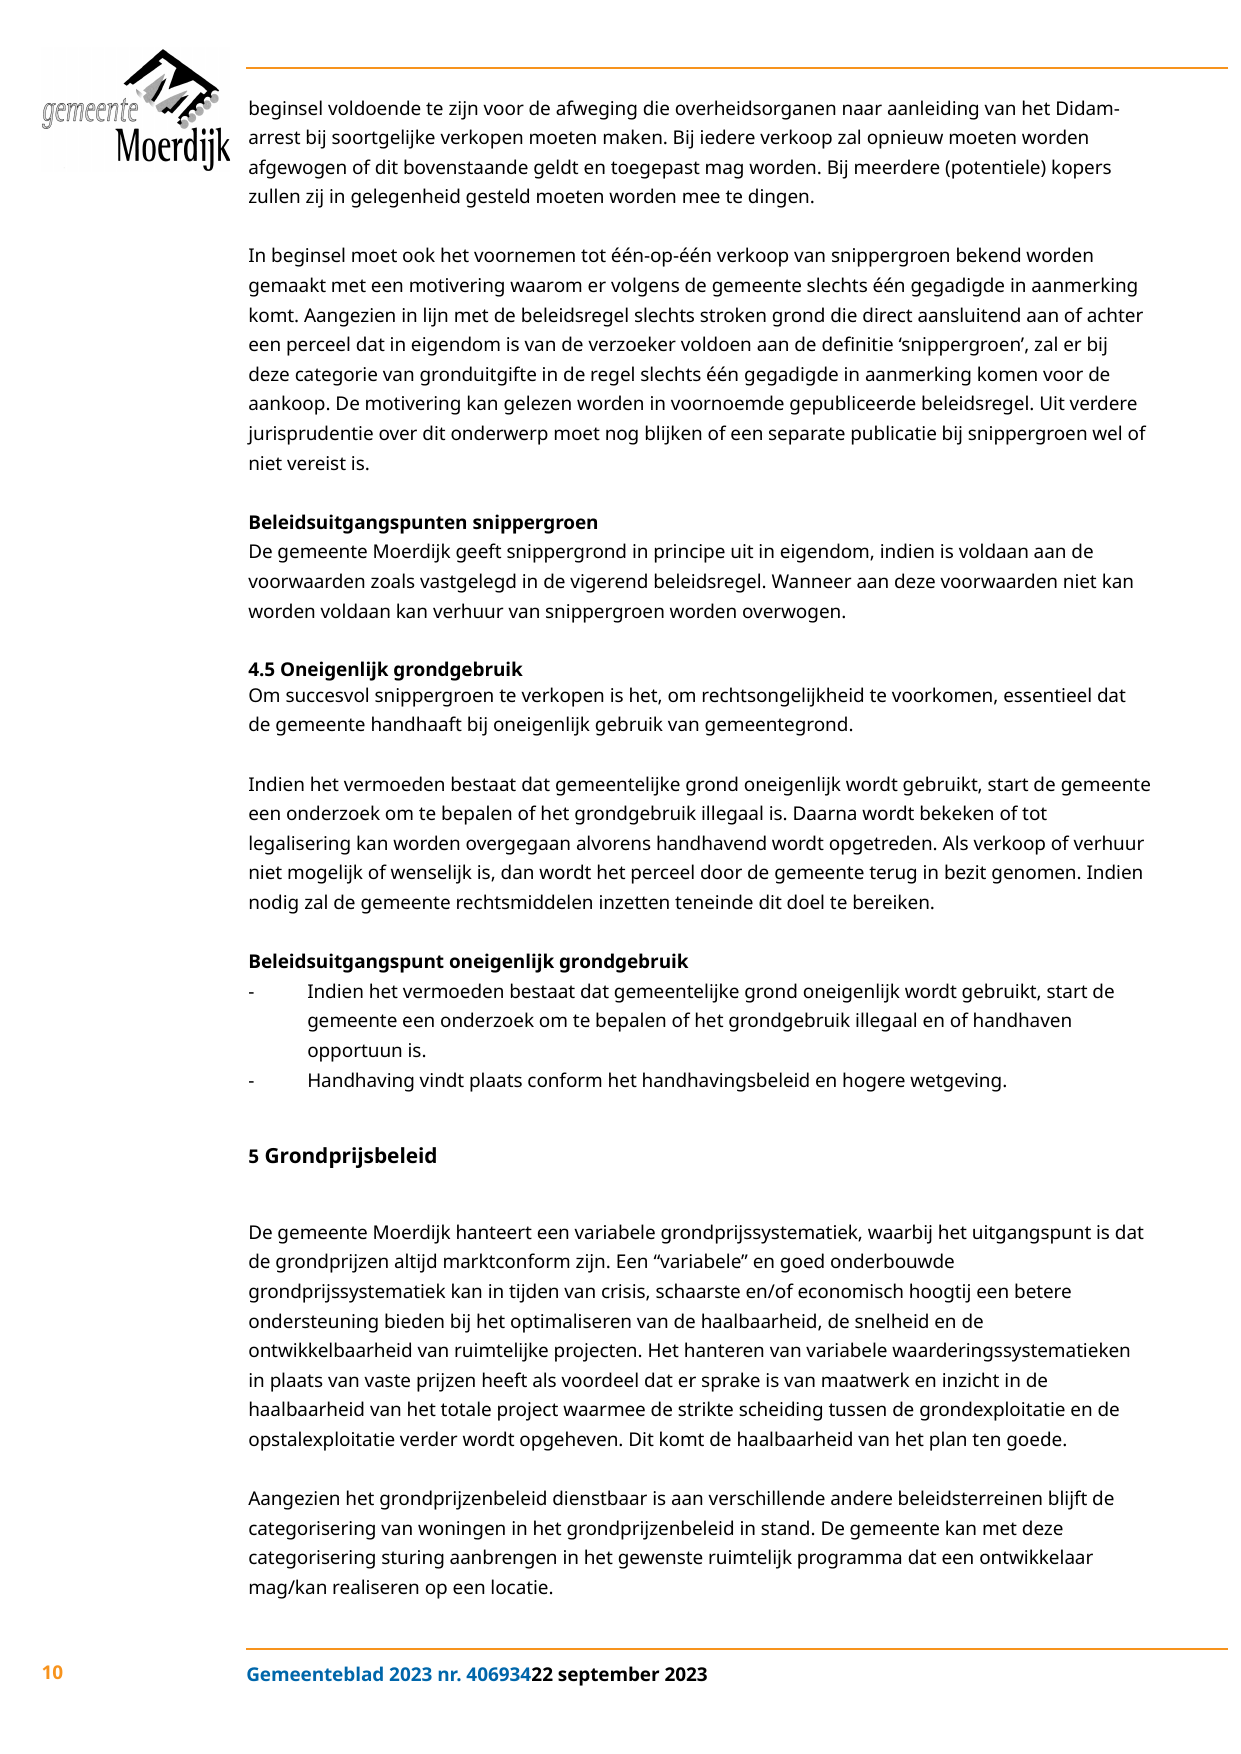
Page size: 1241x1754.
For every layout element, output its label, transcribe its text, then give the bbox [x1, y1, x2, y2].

table_header Beleidsuitgangspunten snippergroen De gemeente Moerdijk geeft snippergrond in principe uit in eigendom, indien is voldaan aan de voorwaarden zoals vastgelegd in de vigerend beleidsregel. Wanneer aan deze voorwaarden niet kan worden voldaan kan verhuur van snippergroen worden overwogen. [248, 509, 1152, 623]
text 5 Grondprijsbeleid [248, 1141, 1152, 1170]
text Aangezien het grondprijzenbeleid dienstbaar is aan verschillende andere beleidsterreinen blijft de categorisering van woningen in het grondprijzenbeleid in stand. De gemeente kan met deze categorisering sturing aanbrengen in het gewenste ruimtelijk programma dat een ontwikkelaar mag/kan realiseren op een locatie. [248, 1485, 1152, 1600]
text De gemeente Moerdijk hanteert een variabele grondprijssystematiek, waarbij het uitgangspunt is dat de grondprijzen altijd marktconform zijn. Een “variabele” en goed onderbouwde grondprijssystematiek kan in tijden van crisis, schaarste en/of economisch hoogtij een betere ondersteuning bieden bij het optimaliseren van de haalbaarheid, de snelheid en de ontwikkelbaarheid van ruimtelijke projecten. Het hanteren van variabele waarderingssystematieken in plaats van vaste prijzen heeft als voordeel dat er sprake is van maatwerk en inzicht in de haalbaarheid van het totale project waarmee de strikte scheiding tussen de grondexploitatie en de opstalexploitatie verder wordt opgeheven. Dit komt de haalbaarheid van het plan ten goede. [248, 1219, 1152, 1452]
text In beginsel moet ook het voornemen tot één-op-één verkoop van snippergroen bekend worden gemaakt met een motivering waarom er volgens de gemeente slechts één gegadigde in aanmerking komt. Aangezien in lijn met de beleidsregel slechts stroken grond die direct aansluitend aan of achter een perceel dat in eigendom is van de verzoeker voldoen aan de definitie ‘snippergroen’, zal er bij deze categorie van gronduitgifte in de regel slechts één gegadigde in aanmerking komen voor de aankoop. De motivering kan gelezen worden in voornoemde gepubliceerde beleidsregel. Uit verdere jurisprudentie over dit onderwerp moet nog blijken of een separate publicatie bij snippergroen wel of niet vereist is. [248, 243, 1152, 476]
picture [41, 47, 231, 172]
table_header Beleidsuitgangspunt oneigenlijk grondgebruik Indien het vermoeden bestaat dat gemeentelijke grond oneigenlijk wordt gebruikt, start de gemeente een onderzoek om te bepalen of het grondgebruik illegaal en of handhaven opportuun is. Handhaving vindt plaats conform het handhavingsbeleid en hogere wetgeving. [248, 949, 1152, 1092]
text 4.5 Oneigenlijk grondgebruik [248, 656, 1152, 682]
text beginsel voldoende te zijn voor de afweging die overheidsorganen naar aanleiding van het Didam-arrest bij soortgelijke verkopen moeten maken. Bij iedere verkoop zal opnieuw moeten worden afgewogen of dit bovenstaande geldt en toegepast mag worden. Bij meerdere (potentiele) kopers zullen zij in gelegenheid gesteld moeten worden mee te dingen. [248, 95, 1152, 209]
text Om succesvol snippergroen te verkopen is het, om rechtsongelijkheid te voorkomen, essentieel dat de gemeente handhaaft bij oneigenlijk gebruik van gemeentegrond. [248, 682, 1152, 737]
text Indien het vermoeden bestaat dat gemeentelijke grond oneigenlijk wordt gebruikt, start de gemeente een onderzoek om te bepalen of het grondgebruik illegaal is. Daarna wordt bekeken of tot legalisering kan worden overgegaan alvorens handhavend wordt opgetreden. Als verkoop of verhuur niet mogelijk of wenselijk is, dan wordt het perceel door de gemeente terug in bezit genomen. Indien nodig zal de gemeente rechtsmiddelen inzetten teneinde dit doel te bereiken. [248, 771, 1152, 915]
